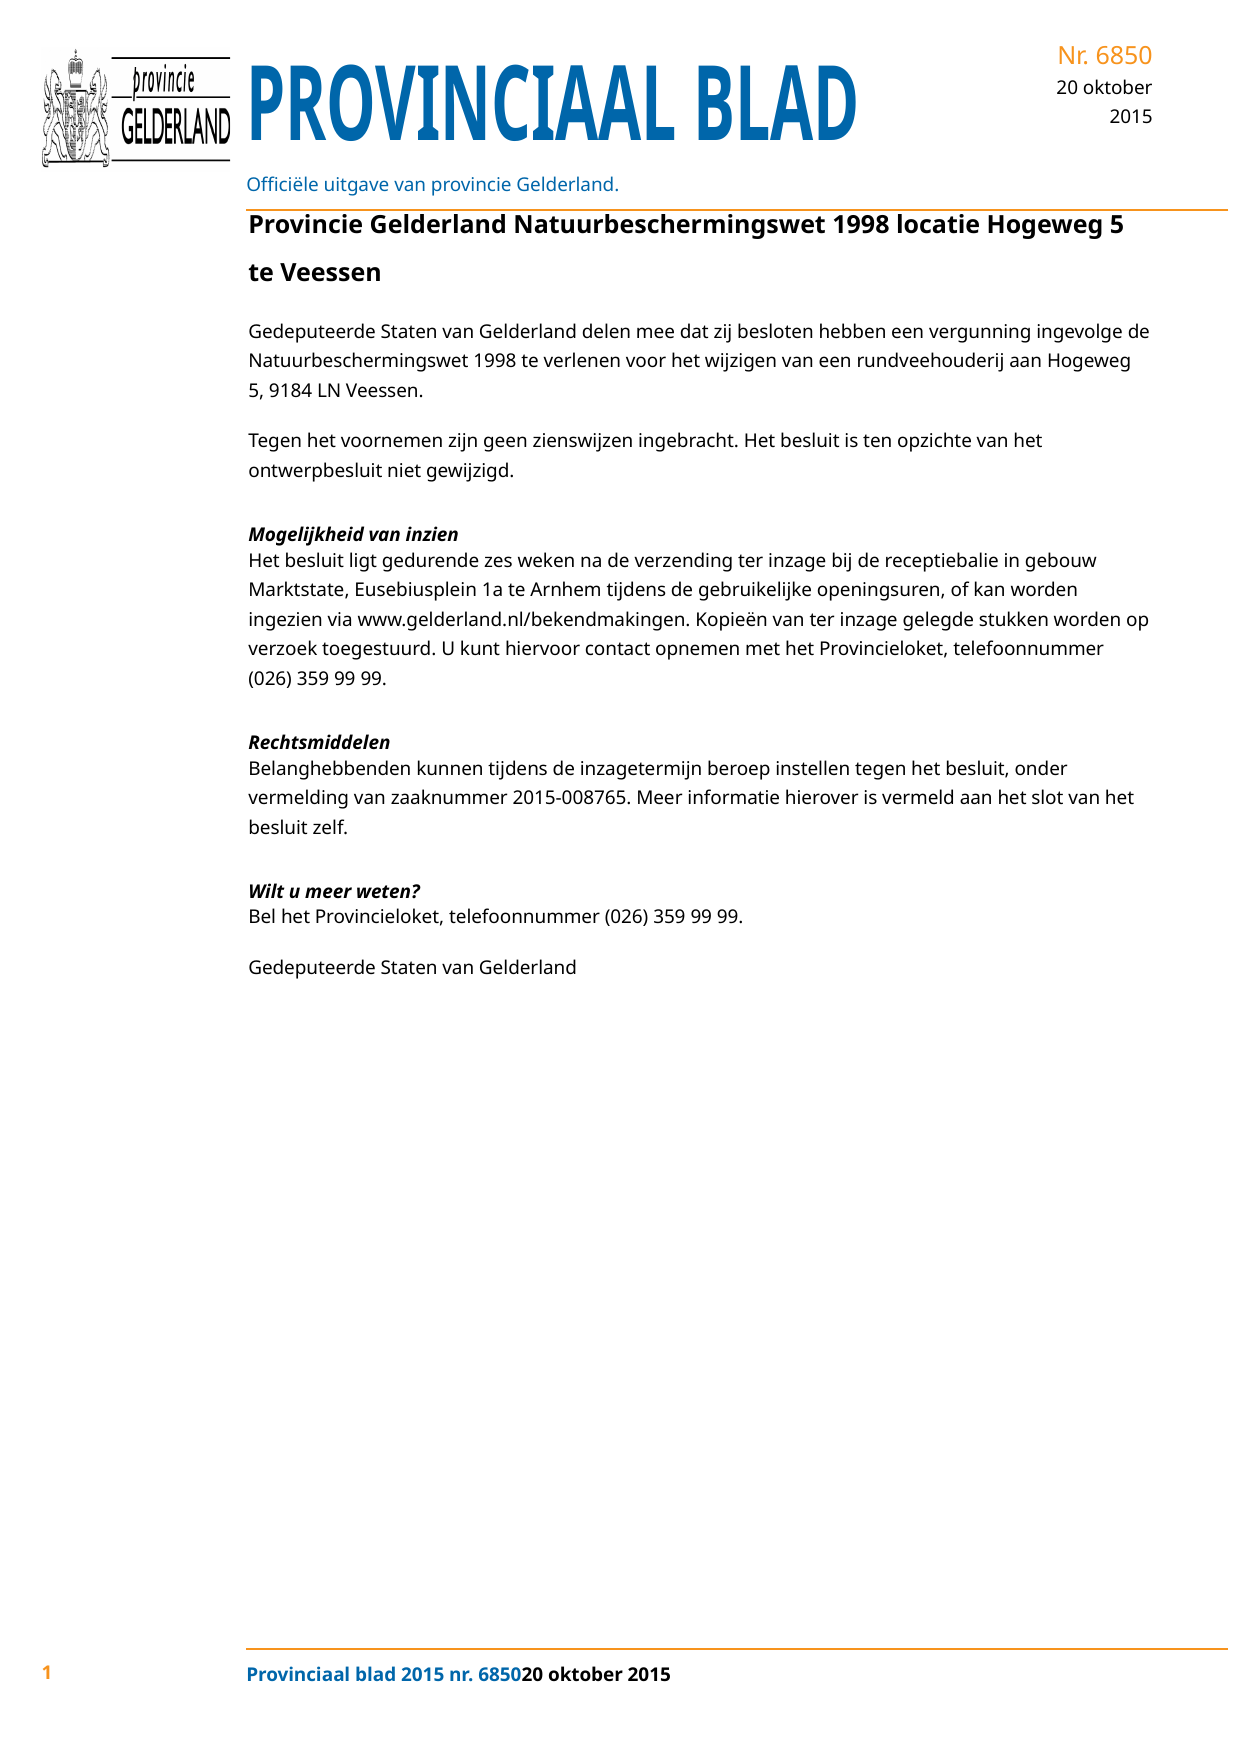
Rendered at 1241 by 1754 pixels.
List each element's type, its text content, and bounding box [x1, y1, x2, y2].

text Wilt u meer weten? [248, 878, 1152, 904]
text Mogelijkheid van inzien [248, 521, 1152, 547]
text Rechtsmiddelen [248, 729, 1152, 755]
text Provincie Gelderland Natuurbeschermingswet 1998 locatie Hogeweg 5 te Veessen [248, 211, 1152, 288]
text Bel het Provincieloket, telefoonnummer (026) 359 99 99. [248, 904, 1152, 929]
text Gedeputeerde Staten van Gelderland delen mee dat zij besloten hebben een vergunning ingevolge de Natuurbeschermingswet 1998 te verlenen voor het wijzigen van een rundveehouderij aan Hogeweg 5, 9184 LN Veessen. [248, 318, 1152, 403]
text Gedeputeerde Staten van Gelderland [248, 954, 1152, 980]
text Belanghebbenden kunnen tijdens de inzagetermijn beroep instellen tegen het besluit, onder vermelding van zaaknummer 2015-008765. Meer informatie hierover is vermeld aan het slot van het besluit zelf. [248, 755, 1152, 840]
text Tegen het voornemen zijn geen zienswijzen ingebracht. Het besluit is ten opzichte van het ontwerpbesluit niet gewijzigd. [248, 427, 1152, 483]
picture [41, 47, 231, 172]
text Het besluit ligt gedurende zes weken na de verzending ter inzage bij de receptiebalie in gebouw Marktstate, Eusebiusplein 1a te Arnhem tijdens de gebruikelijke openingsuren, of kan worden ingezien via www.gelderland.nl/bekendmakingen. Kopieën van ter inzage gelegde stukken worden op verzoek toegestuurd. U kunt hiervoor contact opnemen met het Provincieloket, telefoonnummer (026) 359 99 99. [248, 547, 1152, 691]
